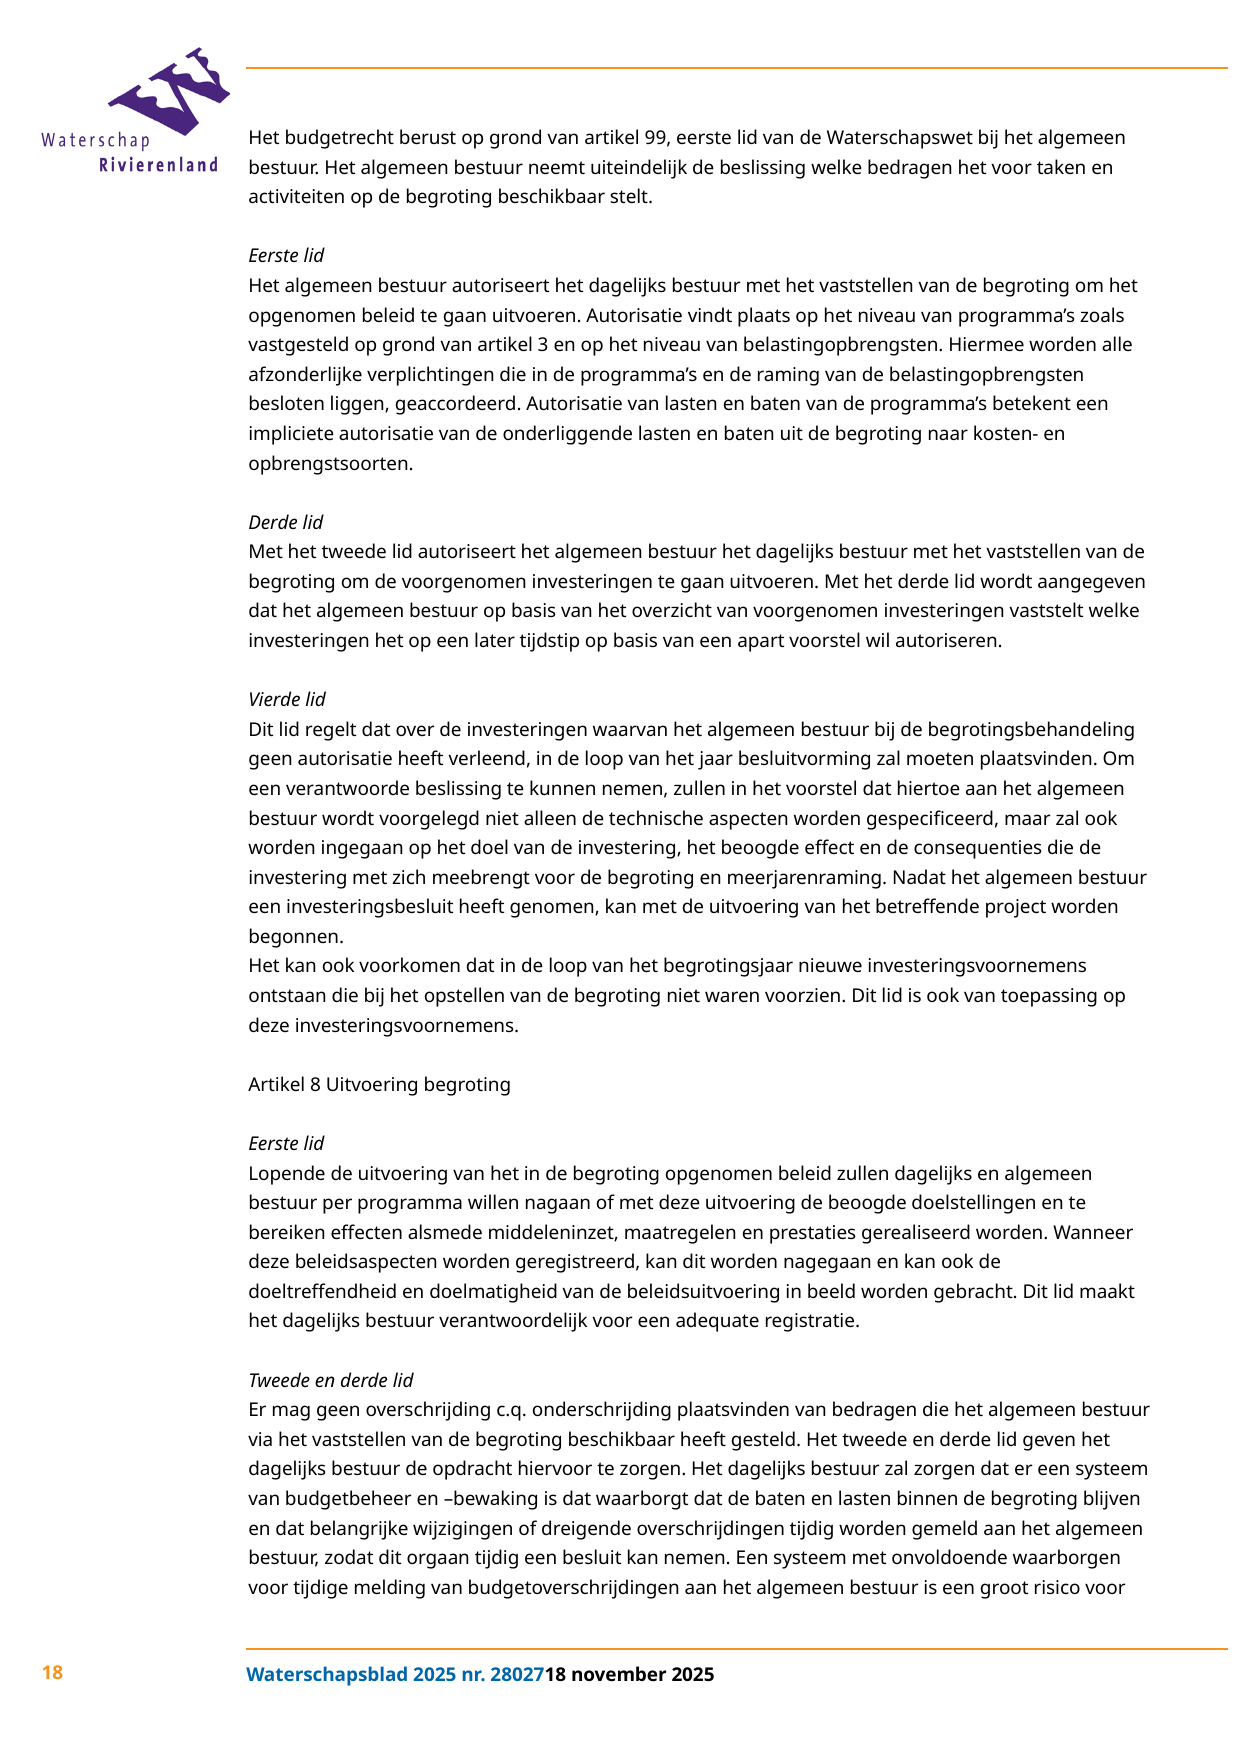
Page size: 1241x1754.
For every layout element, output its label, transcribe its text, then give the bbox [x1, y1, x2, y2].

text Het budgetrecht berust op grond van artikel 99, eerste lid van de Waterschapswet bij het algemeen bestuur. Het algemeen bestuur neemt uiteindelijk de beslissing welke bedragen het voor taken en activiteiten op de begroting beschikbaar stelt. [248, 124, 1152, 209]
text Tweede en derde lid [248, 1367, 1152, 1393]
text Eerste lid [248, 243, 1152, 268]
text Lopende de uitvoering van het in de begroting opgenomen beleid zullen dagelijks en algemeen bestuur per programma willen nagaan of met deze uitvoering de beoogde doelstellingen en te bereiken effecten alsmede middeleninzet, maatregelen en prestaties gerealiseerd worden. Wanneer deze beleidsaspecten worden geregistreerd, kan dit worden nagegaan en kan ook de doeltreffendheid en doelmatigheid van de beleidsuitvoering in beeld worden gebracht. Dit lid maakt het dagelijks bestuur verantwoordelijk voor een adequate registratie. [248, 1160, 1152, 1333]
text Vierde lid [248, 686, 1152, 712]
text Artikel 8 Uitvoering begroting [248, 1071, 1152, 1097]
text Derde lid [248, 509, 1152, 535]
text Er mag geen overschrijding c.q. onderschrijding plaatsvinden van bedragen die het algemeen bestuur via het vaststellen van de begroting beschikbaar heeft gesteld. Het tweede en derde lid geven het dagelijks bestuur de opdracht hiervoor te zorgen. Het dagelijks bestuur zal zorgen dat er een systeem van budgetbeheer en –bewaking is dat waarborgt dat de baten en lasten binnen de begroting blijven en dat belangrijke wijzigingen of dreigende overschrijdingen tijdig worden gemeld aan het algemeen bestuur, zodat dit orgaan tijdig een besluit kan nemen. Een systeem met onvoldoende waarborgen voor tijdige melding van budgetoverschrijdingen aan het algemeen bestuur is een groot risico voor [248, 1396, 1152, 1600]
text Het algemeen bestuur autoriseert het dagelijks bestuur met het vaststellen van de begroting om het opgenomen beleid te gaan uitvoeren. Autorisatie vindt plaats op het niveau van programma’s zoals vastgesteld op grond van artikel 3 en op het niveau van belastingopbrengsten. Hiermee worden alle afzonderlijke verplichtingen die in de programma’s en de raming van de belastingopbrengsten besloten liggen, geaccordeerd. Autorisatie van lasten en baten van de programma’s betekent een impliciete autorisatie van de onderliggende lasten en baten uit de begroting naar kosten- en opbrengstsoorten. [248, 272, 1152, 476]
picture [41, 47, 231, 172]
text Dit lid regelt dat over de investeringen waarvan het algemeen bestuur bij de begrotingsbehandeling geen autorisatie heeft verleend, in de loop van het jaar besluitvorming zal moeten plaatsvinden. Om een verantwoorde beslissing te kunnen nemen, zullen in het voorstel dat hiertoe aan het algemeen bestuur wordt voorgelegd niet alleen de technische aspecten worden gespecificeerd, maar zal ook worden ingegaan op het doel van de investering, het beoogde effect en de consequenties die de investering met zich meebrengt voor de begroting en meerjarenraming. Nadat het algemeen bestuur een investeringsbesluit heeft genomen, kan met de uitvoering van het betreffende project worden begonnen. [248, 716, 1152, 949]
text Met het tweede lid autoriseert het algemeen bestuur het dagelijks bestuur met het vaststellen van de begroting om de voorgenomen investeringen te gaan uitvoeren. Met het derde lid wordt aangegeven dat het algemeen bestuur op basis van het overzicht van voorgenomen investeringen vaststelt welke investeringen het op een later tijdstip op basis van een apart voorstel wil autoriseren. [248, 538, 1152, 653]
text Het kan ook voorkomen dat in de loop van het begrotingsjaar nieuwe investeringsvoornemens ontstaan die bij het opstellen van de begroting niet waren voorzien. Dit lid is ook van toepassing op deze investeringsvoornemens. [248, 953, 1152, 1038]
text Eerste lid [248, 1130, 1152, 1156]
